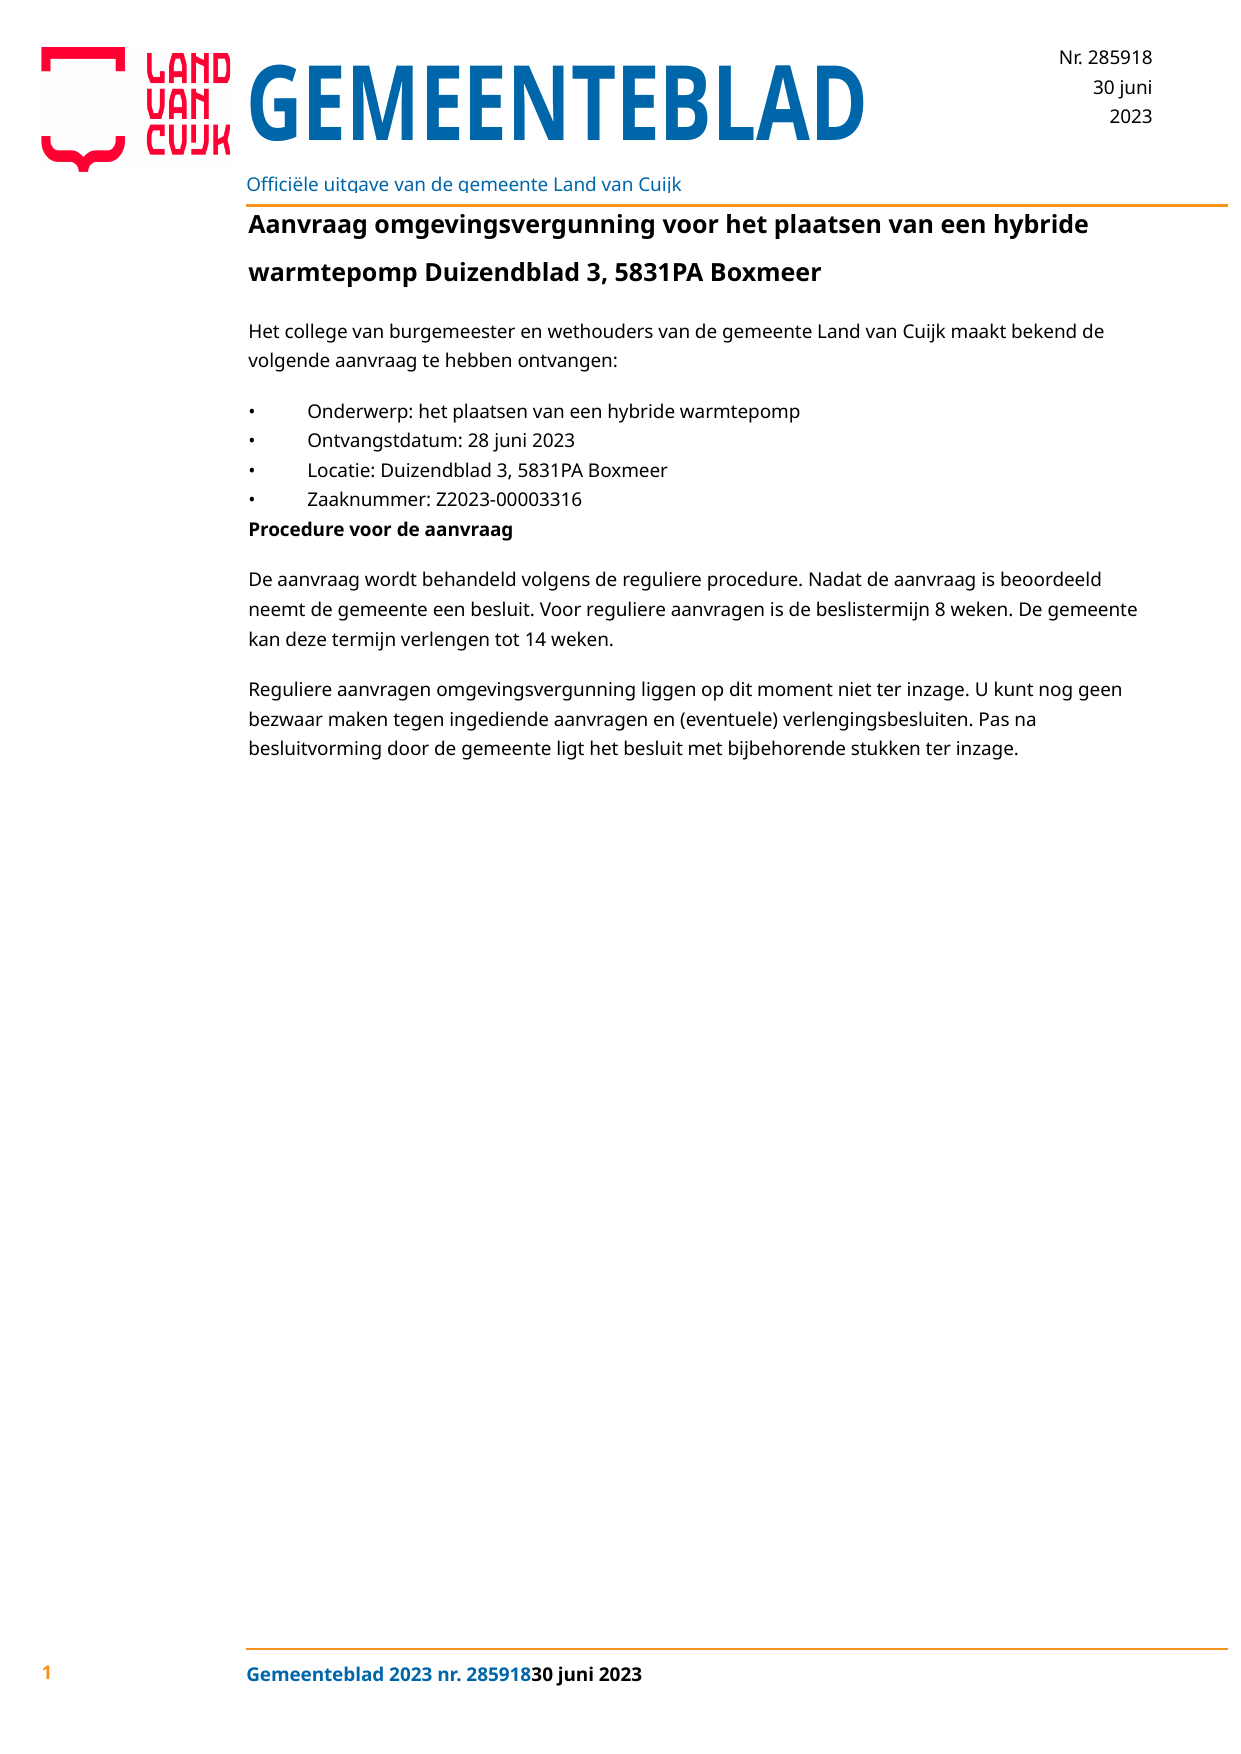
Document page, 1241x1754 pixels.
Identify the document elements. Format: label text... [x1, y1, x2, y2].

text Het college van burgemeester en wethouders van de gemeente Land van Cuijk maakt bekend de volgende aanvraag te hebben ontvangen: [248, 318, 1152, 373]
list Zaaknummer: Z2023-00003316 [248, 487, 1152, 512]
text De aanvraag wordt behandeld volgens de reguliere procedure. Nadat de aanvraag is beoordeeld neemt de gemeente een besluit. Voor reguliere aanvragen is de beslistermijn 8 weken. De gemeente kan deze termijn verlengen tot 14 weken. [248, 567, 1152, 652]
text Aanvraag omgevingsvergunning voor het plaatsen van een hybride warmtepomp Duizendblad 3, 5831PA Boxmeer [248, 207, 1152, 288]
picture [41, 47, 231, 172]
text Reguliere aanvragen omgevingsvergunning liggen op dit moment niet ter inzage. U kunt nog geen bezwaar maken tegen ingediende aanvragen en (eventuele) verlengingsbesluiten. Pas na besluitvorming door de gemeente ligt het besluit met bijbehorende stukken ter inzage. [248, 676, 1152, 761]
list Locatie: Duizendblad 3, 5831PA Boxmeer [248, 457, 1152, 483]
list Ontvangstdatum: 28 juni 2023 [248, 427, 1152, 453]
list Onderwerp: het plaatsen van een hybride warmtepomp [248, 398, 1152, 424]
text Procedure voor de aanvraag [248, 516, 1152, 542]
